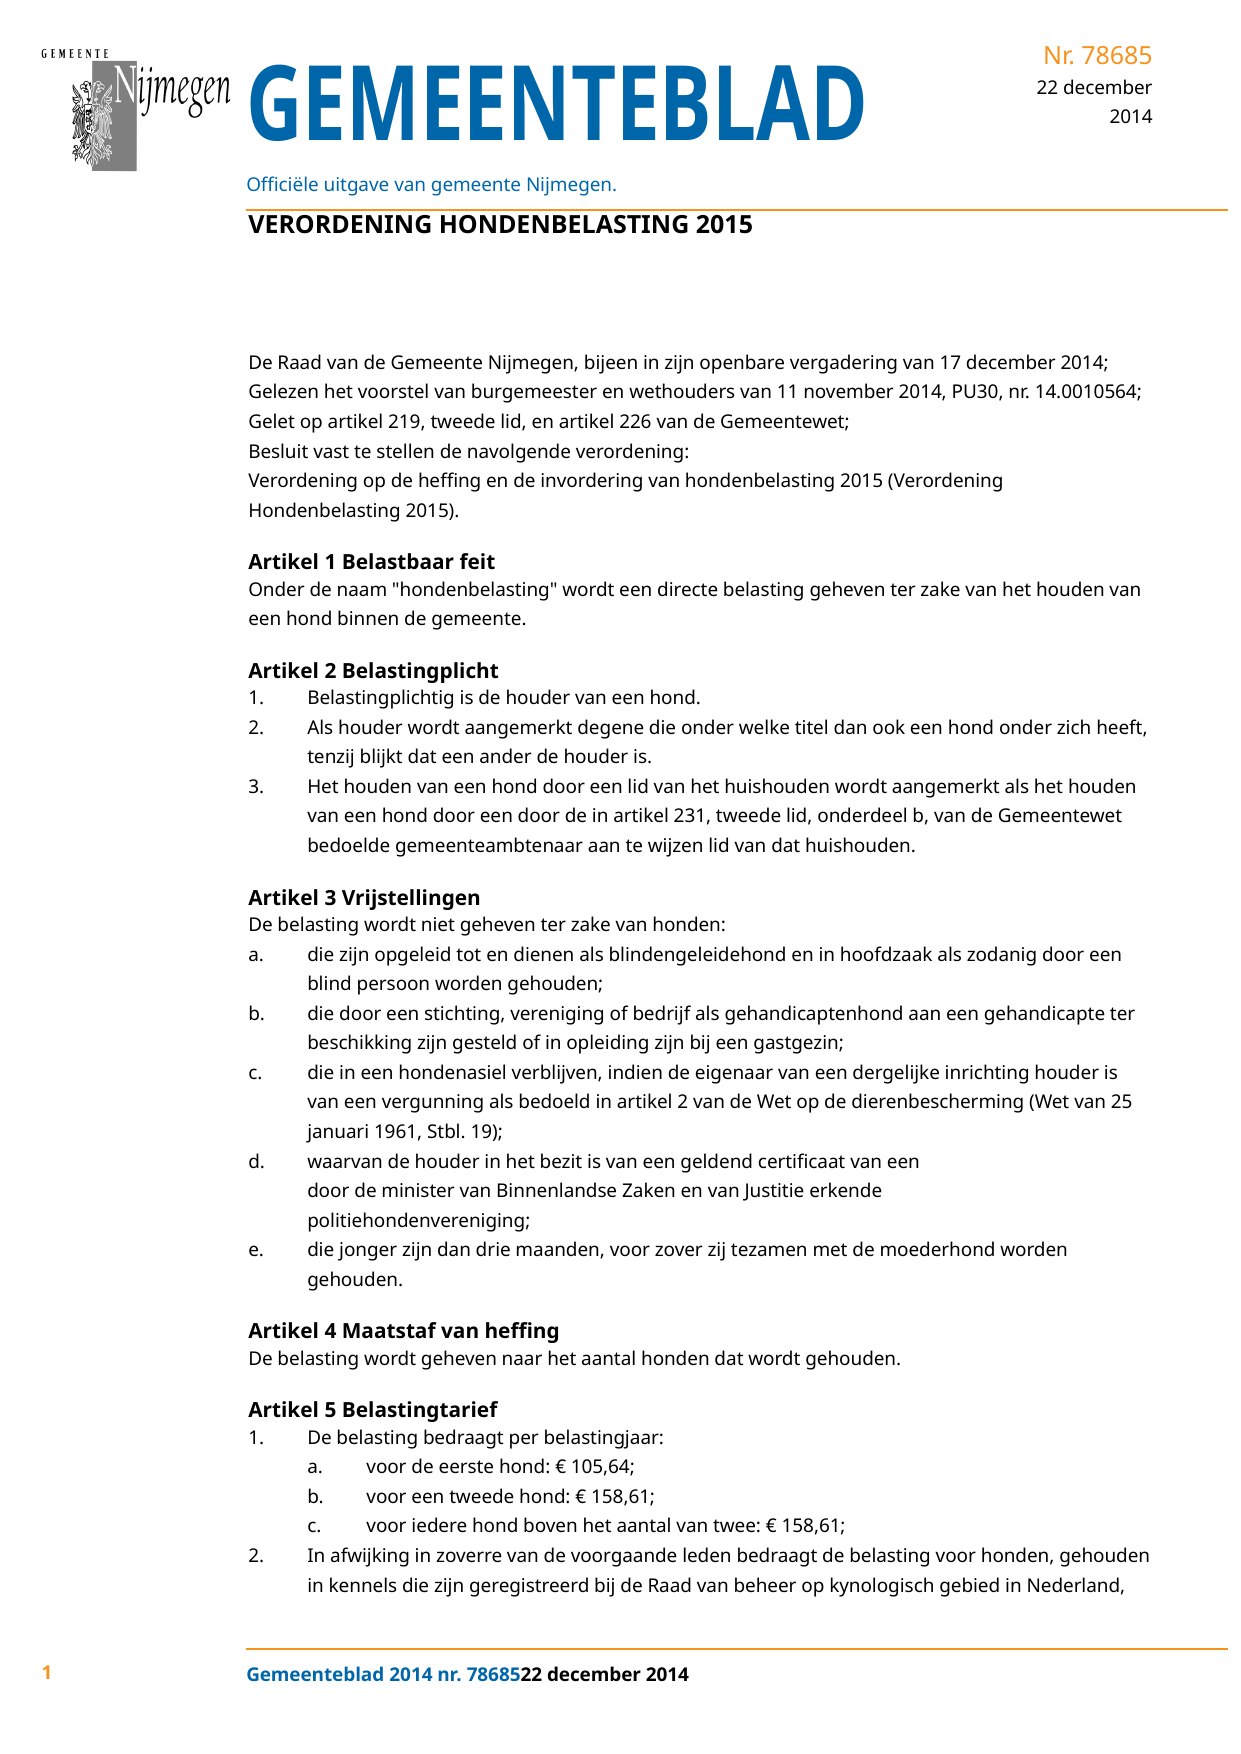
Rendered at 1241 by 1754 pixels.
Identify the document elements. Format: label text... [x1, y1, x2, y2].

list Als houder wordt aangemerkt degene die onder welke titel dan ook een hond onder zich heeft, tenzij blijkt dat een ander de houder is. [248, 714, 1152, 769]
text Artikel 4 Maatstaf van heffing [248, 1317, 1152, 1345]
list waarvan de houder in het bezit is van een geldend certificaat van een [248, 1148, 1152, 1173]
list De belasting bedraagt per belastingjaar: [248, 1424, 1152, 1449]
text Verordening op de heffing en de invordering van hondenbelasting 2015 (Verordening Hondenbelasting 2015). [248, 467, 1152, 523]
list die in een hondenasiel verblijven, indien de eigenaar van een dergelijke inrichting houder is van een vergunning als bedoeld in artikel 2 van de Wet op de dierenbescherming (Wet van 25 januari 1961, Stbl. 19); [248, 1059, 1152, 1144]
text De belasting wordt niet geheven ter zake van honden: [248, 911, 1152, 937]
list die zijn opgeleid tot en dienen als blindengeleidehond en in hoofdzaak als zodanig door een [248, 941, 1152, 966]
text De belasting wordt geheven naar het aantal honden dat wordt gehouden. [248, 1345, 1152, 1371]
list Belastingplichtig is de houder van een hond. [248, 684, 1152, 710]
list blind persoon worden gehouden; [248, 970, 1152, 996]
text Onder de naam "hondenbelasting" wordt een directe belasting geheven ter zake van het houden van een hond binnen de gemeente. [248, 576, 1152, 631]
text Artikel 3 Vrijstellingen [248, 883, 1152, 911]
text De Raad van de Gemeente Nijmegen, bijeen in zijn openbare vergadering van 17 december 2014; [248, 349, 1152, 375]
list Het houden van een hond door een lid van het huishouden wordt aangemerkt als het houden van een hond door een door de in artikel 231, tweede lid, onderdeel b, van de Gemeentewet bedoelde gemeenteambtenaar aan te wijzen lid van dat huishouden. [248, 773, 1152, 858]
list die jonger zijn dan drie maanden, voor zover zij tezamen met de moederhond worden gehouden. [248, 1237, 1152, 1292]
text Artikel 1 Belastbaar feit [248, 547, 1152, 576]
list voor een tweede hond: € 158,61; [307, 1483, 1152, 1509]
list politiehondenvereniging; [248, 1207, 1152, 1233]
text Besluit vast te stellen de navolgende verordening: [248, 438, 1152, 464]
list voor iedere hond boven het aantal van twee: € 158,61; [307, 1513, 1152, 1538]
text Artikel 5 Belastingtarief [248, 1395, 1152, 1424]
list In afwijking in zoverre van de voorgaande leden bedraagt de belasting voor honden, gehouden in kennels die zijn geregistreerd bij de Raad van beheer op kynologisch gebied in Nederland, [248, 1542, 1152, 1597]
text Artikel 2 Belastingplicht [248, 656, 1152, 684]
text Gelezen het voorstel van burgemeester en wethouders van 11 november 2014, PU30, nr. 14.0010564; [248, 379, 1152, 404]
list voor de eerste hond: € 105,64; [307, 1453, 1152, 1479]
list door de minister van Binnenlandse Zaken en van Justitie erkende [248, 1177, 1152, 1203]
text VERORDENING HONDENBELASTING 2015 [248, 211, 1152, 241]
text Gelet op artikel 219, tweede lid, en artikel 226 van de Gemeentewet; [248, 408, 1152, 434]
list die door een stichting, vereniging of bedrijf als gehandicaptenhond aan een gehandicapte ter beschikking zijn gesteld of in opleiding zijn bij een gastgezin; [248, 1000, 1152, 1055]
picture [41, 47, 231, 172]
